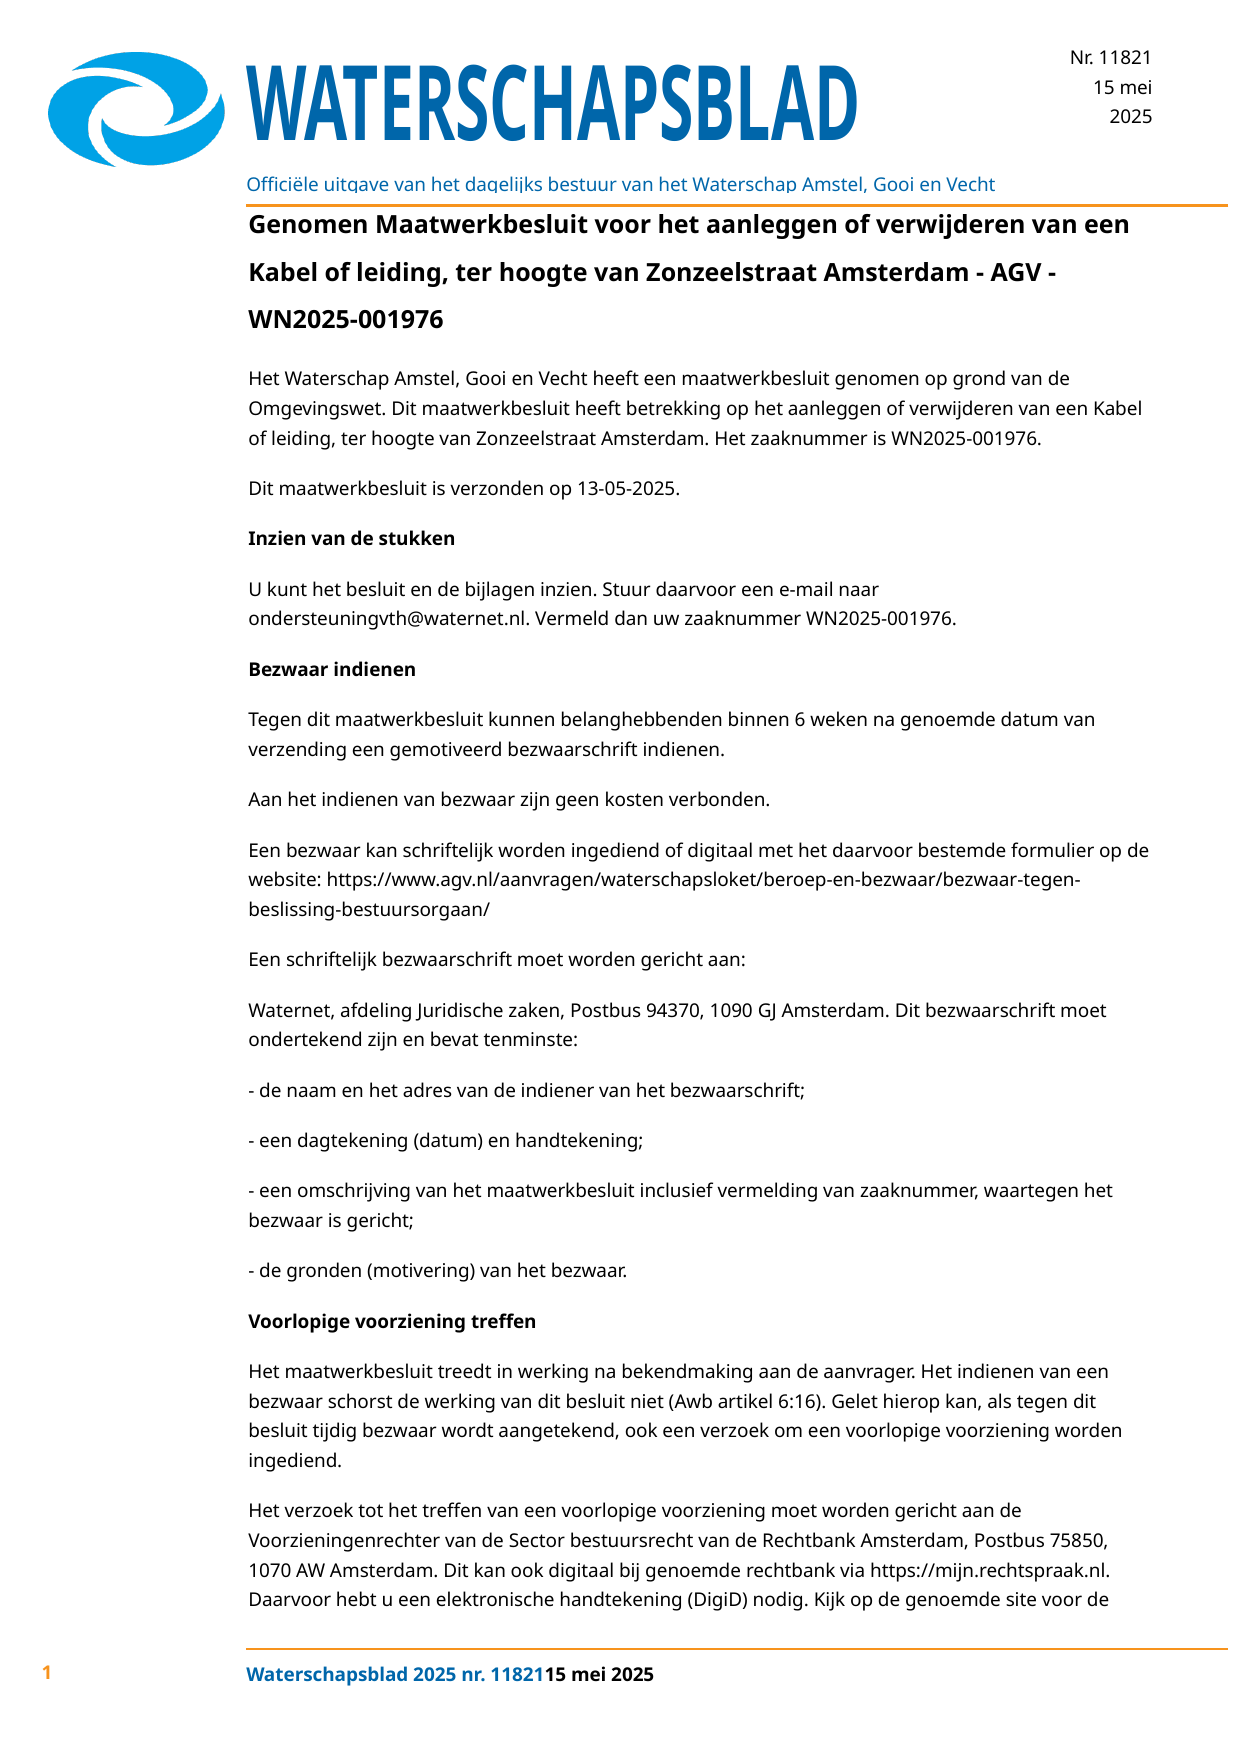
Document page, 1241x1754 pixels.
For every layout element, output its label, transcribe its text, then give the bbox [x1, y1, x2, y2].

text Inzien van de stukken [248, 526, 1152, 551]
text U kunt het besluit en de bijlagen inzien. Stuur daarvoor een e-mail naar ondersteuningvth@waternet.nl. Vermeld dan uw zaaknummer WN2025-001976. [248, 576, 1152, 631]
text Het Waterschap Amstel, Gooi en Vecht heeft een maatwerkbesluit genomen op grond van de Omgevingswet. Dit maatwerkbesluit heeft betrekking op het aanleggen of verwijderen van een Kabel of leiding, ter hoogte van Zonzeelstraat Amsterdam. Het zaaknummer is WN2025-001976. [248, 366, 1152, 450]
text - een omschrijving van het maatwerkbesluit inclusief vermelding van zaaknummer, waartegen het bezwaar is gericht; [248, 1178, 1152, 1233]
text Voorlopige voorziening treffen [248, 1308, 1152, 1334]
text Het maatwerkbesluit treedt in werking na bekendmaking aan de aanvrager. Het indienen van een bezwaar schorst de werking van dit besluit niet (Awb artikel 6:16). Gelet hierop kan, als tegen dit besluit tijdig bezwaar wordt aangetekend, ook een verzoek om een voorlopige voorziening worden ingediend. [248, 1358, 1152, 1473]
text - een dagtekening (datum) en handtekening; [248, 1127, 1152, 1153]
text Een schriftelijk bezwaarschrift moet worden gericht aan: [248, 946, 1152, 972]
text Tegen dit maatwerkbesluit kunnen belanghebbenden binnen 6 weken na genoemde datum van verzending een gemotiveerd bezwaarschrift indienen. [248, 706, 1152, 762]
text Het verzoek tot het treffen van een voorlopige voorziening moet worden gericht aan de Voorzieningenrechter van de Sector bestuursrecht van de Rechtbank Amsterdam, Postbus 75850, 1070 AW Amsterdam. Dit kan ook digitaal bij genoemde rechtbank via https://mijn.rechtspraak.nl. Daarvoor hebt u een elektronische handtekening (DigiD) nodig. Kijk op de genoemde site voor de [248, 1498, 1152, 1612]
text Een bezwaar kan schriftelijk worden ingediend of digitaal met het daarvoor bestemde formulier op de website: https://www.agv.nl/aanvragen/waterschapsloket/beroep-en-bezwaar/bezwaar-tegen-beslissing-bestuursorgaan/ [248, 837, 1152, 922]
text Bezwaar indienen [248, 656, 1152, 682]
text Waternet, afdeling Juridische zaken, Postbus 94370, 1090 GJ Amsterdam. Dit bezwaarschrift moet ondertekend zijn en bevat tenminste: [248, 997, 1152, 1052]
text - de naam en het adres van de indiener van het bezwaarschrift; [248, 1077, 1152, 1102]
picture [41, 47, 231, 172]
text Genomen Maatwerkbesluit voor het aanleggen of verwijderen van een Kabel of leiding, ter hoogte van Zonzeelstraat Amsterdam - AGV - WN2025-001976 [248, 207, 1152, 336]
text - de gronden (motivering) van het bezwaar. [248, 1258, 1152, 1283]
text Aan het indienen van bezwaar zijn geen kosten verbonden. [248, 786, 1152, 812]
text Dit maatwerkbesluit is verzonden op 13-05-2025. [248, 475, 1152, 501]
